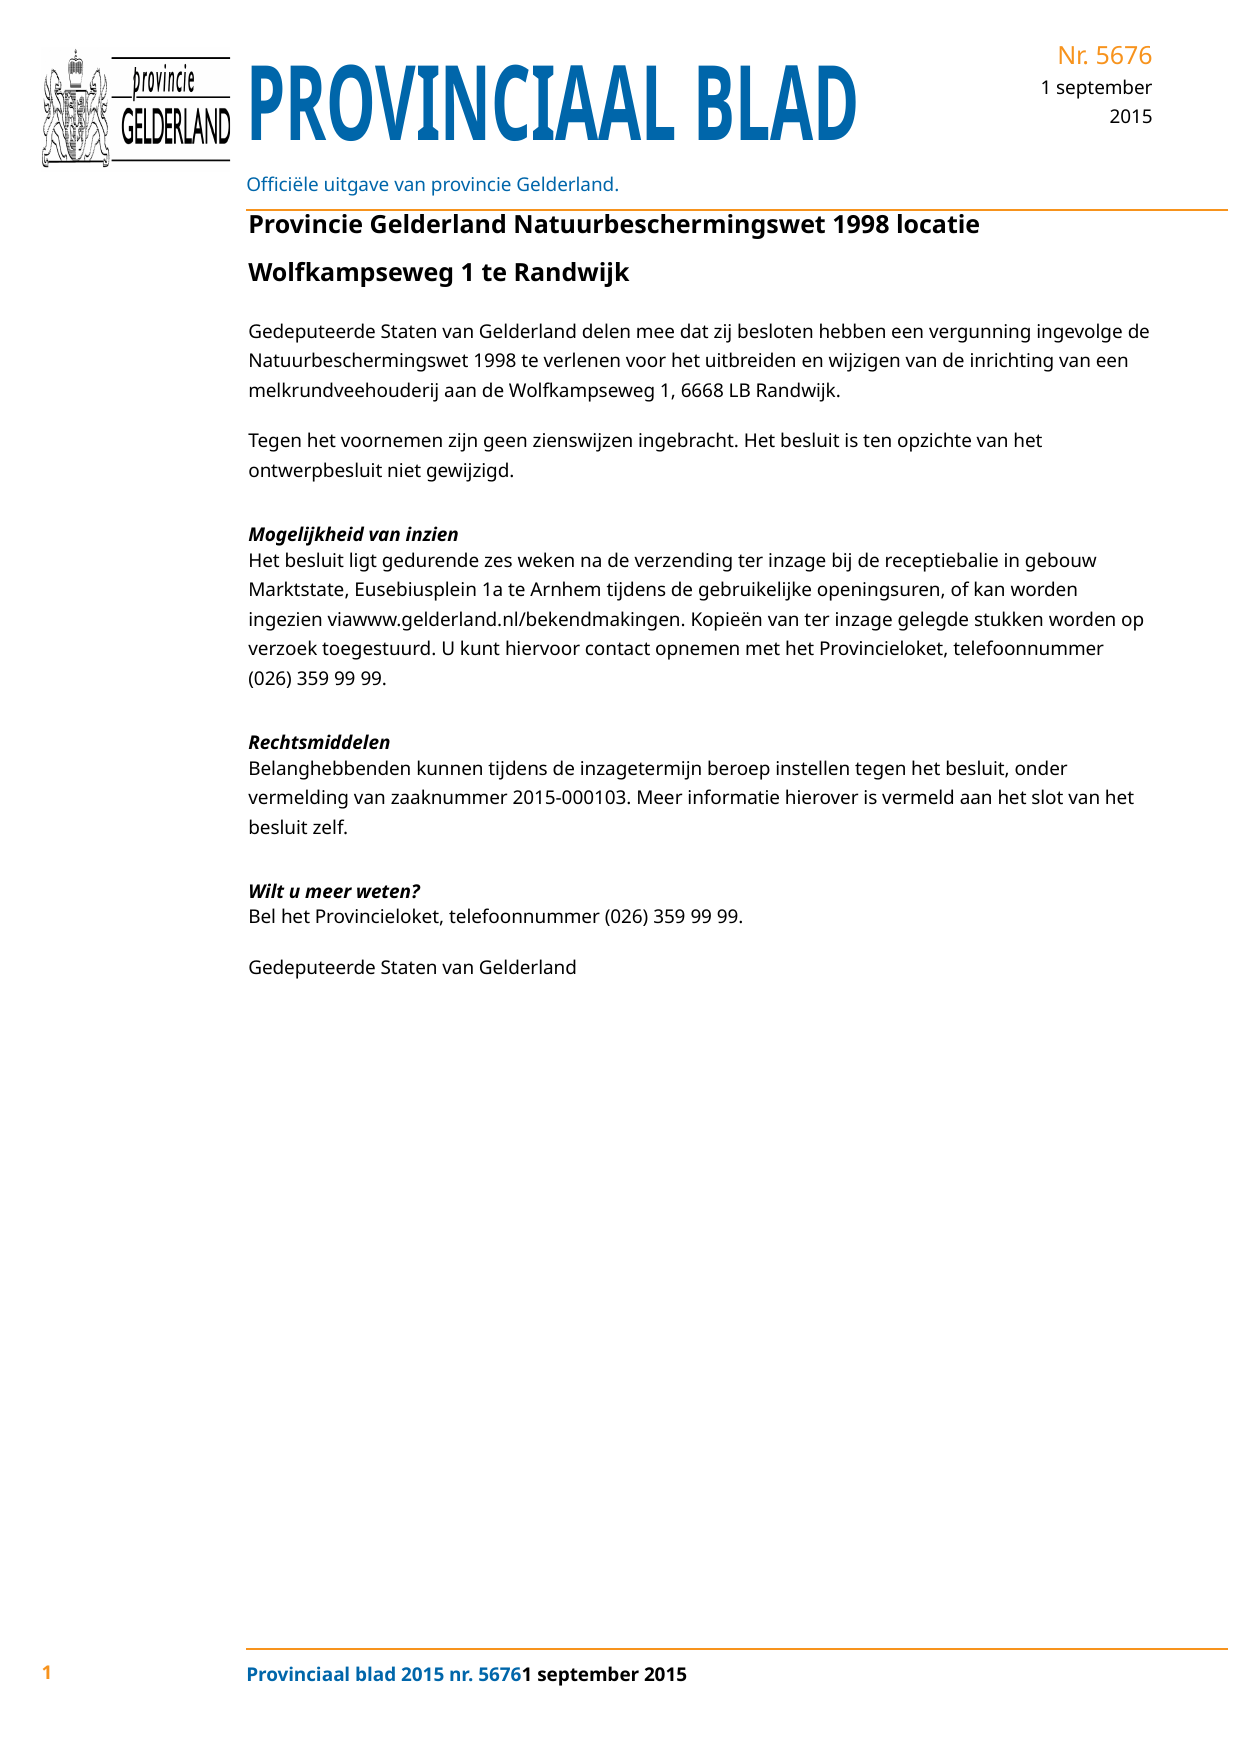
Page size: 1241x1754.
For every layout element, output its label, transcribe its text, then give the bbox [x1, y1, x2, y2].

text Wilt u meer weten? [248, 878, 1152, 904]
text Rechtsmiddelen [248, 729, 1152, 755]
text Belanghebbenden kunnen tijdens de inzagetermijn beroep instellen tegen het besluit, onder vermelding van zaaknummer 2015-000103. Meer informatie hierover is vermeld aan het slot van het besluit zelf. [248, 755, 1152, 840]
text Het besluit ligt gedurende zes weken na de verzending ter inzage bij de receptiebalie in gebouw Marktstate, Eusebiusplein 1a te Arnhem tijdens de gebruikelijke openingsuren, of kan worden ingezien viawww.gelderland.nl/bekendmakingen. Kopieën van ter inzage gelegde stukken worden op verzoek toegestuurd. U kunt hiervoor contact opnemen met het Provincieloket, telefoonnummer (026) 359 99 99. [248, 547, 1152, 691]
text Bel het Provincieloket, telefoonnummer (026) 359 99 99. [248, 904, 1152, 929]
text Mogelijkheid van inzien [248, 521, 1152, 547]
text Tegen het voornemen zijn geen zienswijzen ingebracht. Het besluit is ten opzichte van het ontwerpbesluit niet gewijzigd. [248, 427, 1152, 483]
text Provincie Gelderland Natuurbeschermingswet 1998 locatie Wolfkampseweg 1 te Randwijk [248, 211, 1152, 288]
text Gedeputeerde Staten van Gelderland [248, 954, 1152, 980]
text Gedeputeerde Staten van Gelderland delen mee dat zij besloten hebben een vergunning ingevolge de Natuurbeschermingswet 1998 te verlenen voor het uitbreiden en wijzigen van de inrichting van een melkrundveehouderij aan de Wolfkampseweg 1, 6668 LB Randwijk. [248, 318, 1152, 403]
picture [41, 47, 231, 172]
